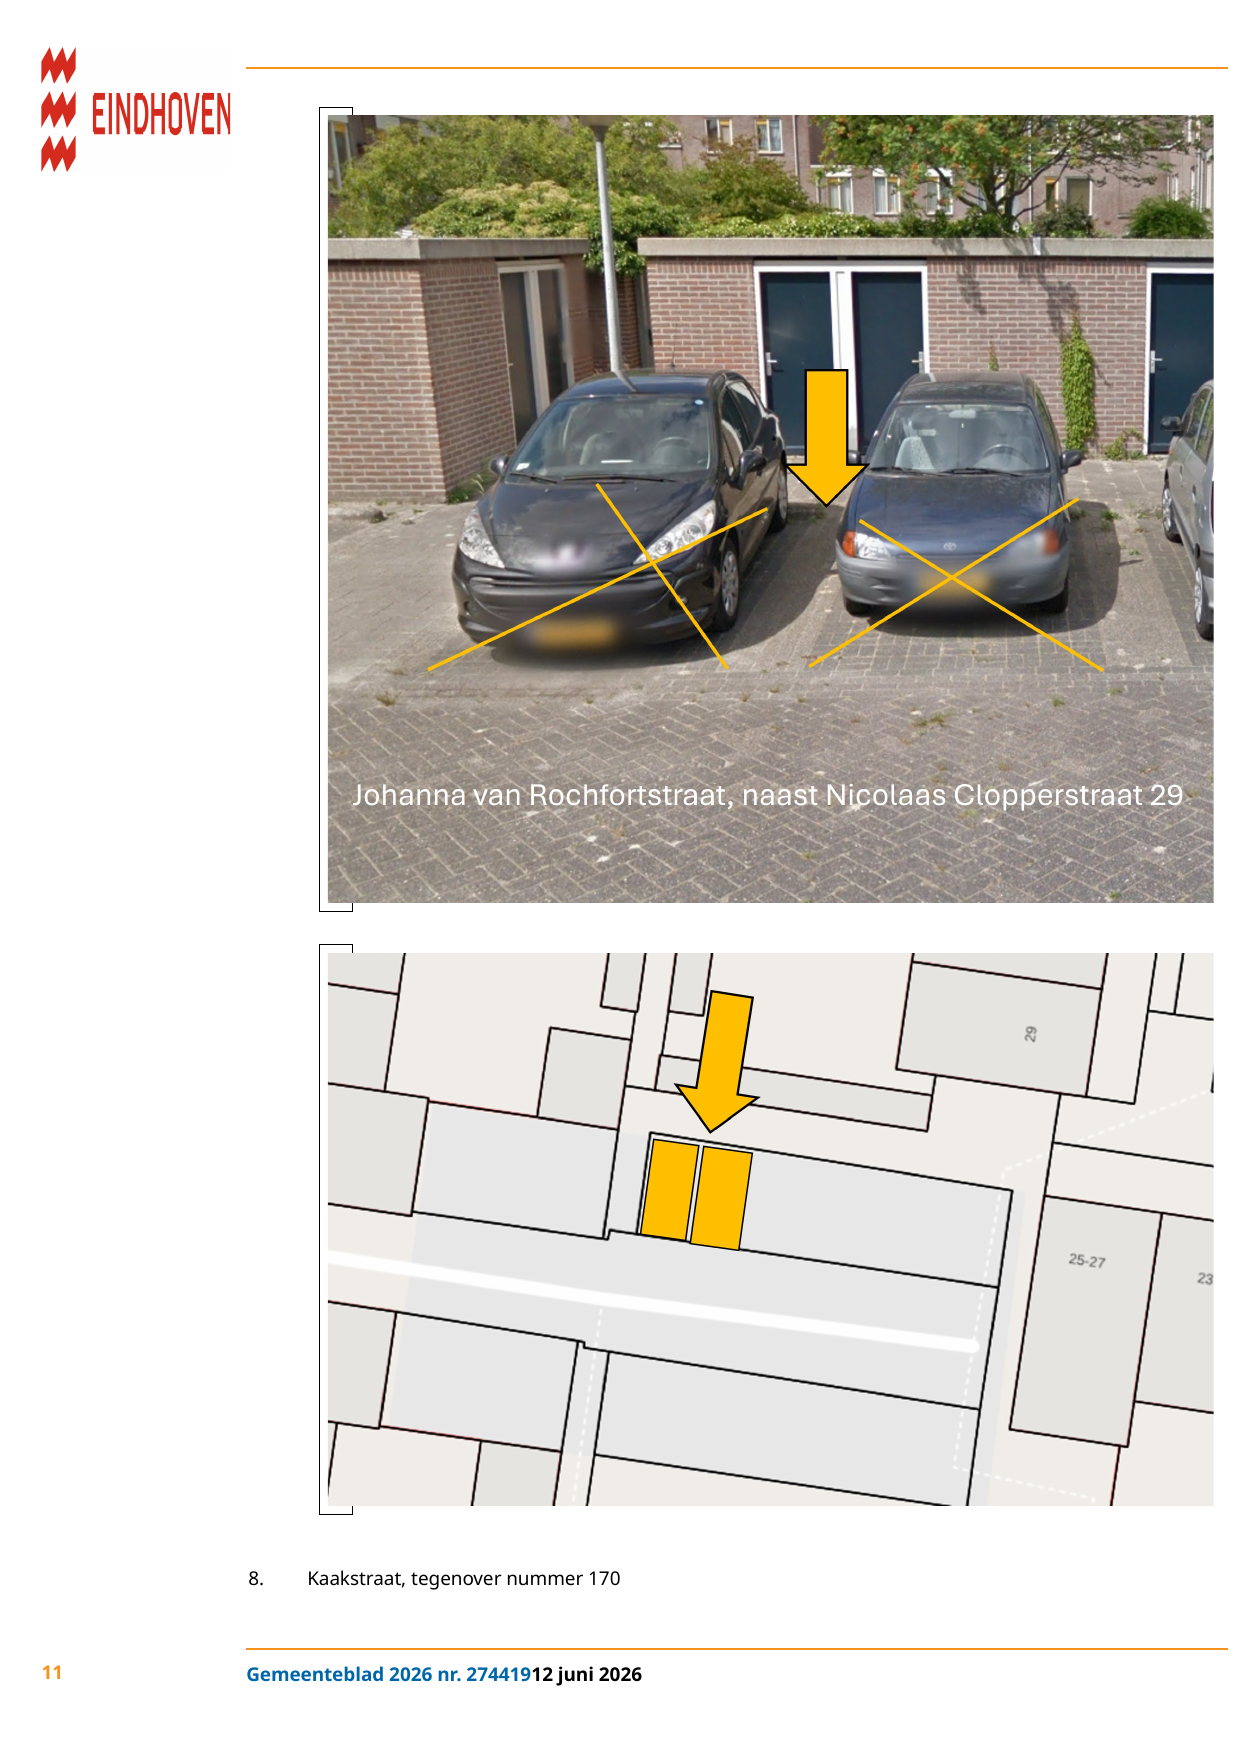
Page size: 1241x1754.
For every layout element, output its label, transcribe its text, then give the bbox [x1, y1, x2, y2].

list Kaakstraat, tegenover nummer 170 [248, 1565, 1152, 1591]
picture [327, 953, 1214, 1506]
picture [41, 47, 231, 172]
picture [327, 115, 1214, 903]
